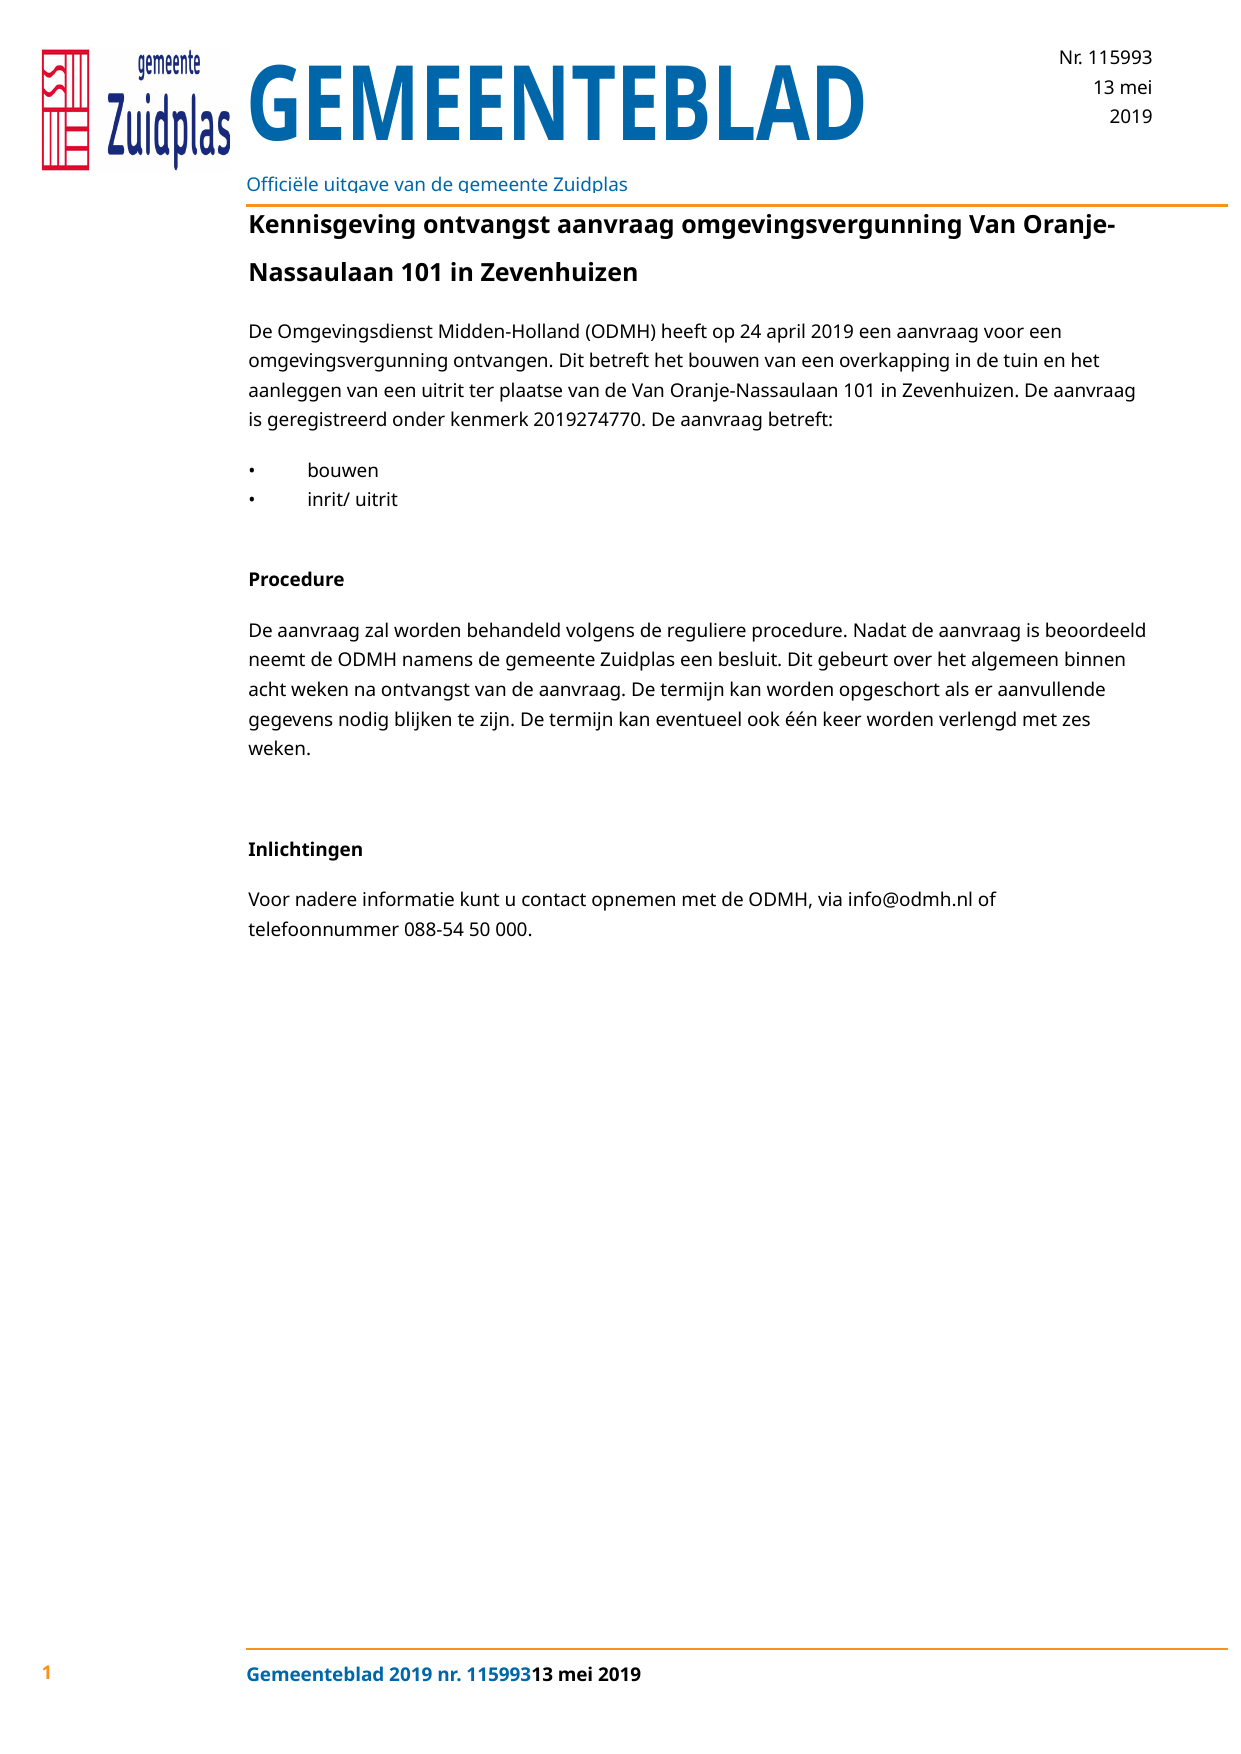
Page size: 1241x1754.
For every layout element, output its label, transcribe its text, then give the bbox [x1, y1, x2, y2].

list inrit/ uitrit [248, 487, 1152, 512]
picture [41, 47, 231, 172]
text De aanvraag zal worden behandeld volgens de reguliere procedure. Nadat de aanvraag is beoordeeld neemt de ODMH namens de gemeente Zuidplas een besluit. Dit gebeurt over het algemeen binnen acht weken na ontvangst van de aanvraag. De termijn kan worden opgeschort als er aanvullende gegevens nodig blijken te zijn. De termijn kan eventueel ook één keer worden verlengd met zes weken. [248, 617, 1152, 761]
text Voor nadere informatie kunt u contact opnemen met de ODMH, via info@odmh.nl of telefoonnummer 088-54 50 000. [248, 887, 1152, 942]
text Kennisgeving ontvangst aanvraag omgevingsvergunning Van Oranje-Nassaulaan 101 in Zevenhuizen [248, 207, 1152, 288]
text Inlichtingen [248, 836, 1152, 862]
text De Omgevingsdienst Midden-Holland (ODMH) heeft op 24 april 2019 een aanvraag voor een omgevingsvergunning ontvangen. Dit betreft het bouwen van een overkapping in de tuin en het aanleggen van een uitrit ter plaatse van de Van Oranje-Nassaulaan 101 in Zevenhuizen. De aanvraag is geregistreerd onder kenmerk 2019274770. De aanvraag betreft: [248, 318, 1152, 432]
text Procedure [248, 567, 1152, 592]
list bouwen [248, 457, 1152, 483]
